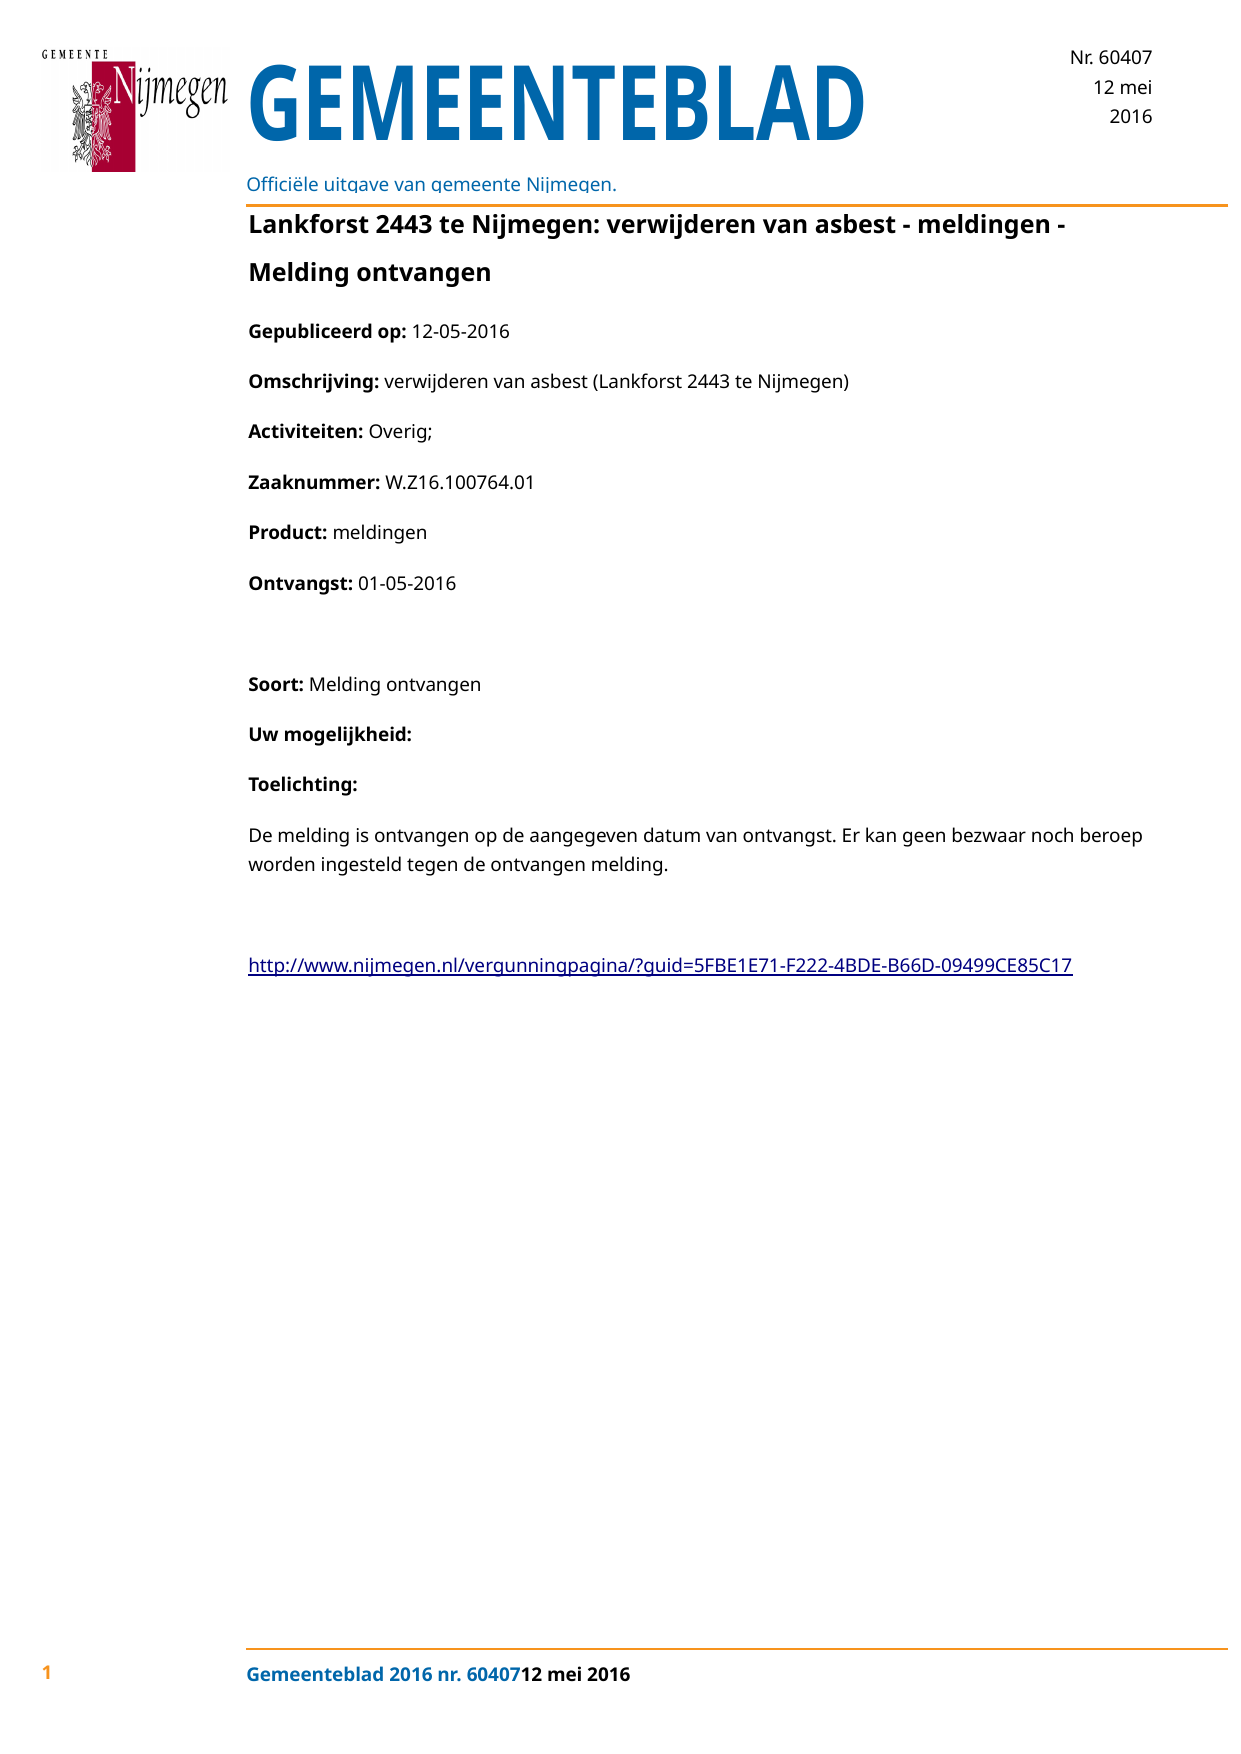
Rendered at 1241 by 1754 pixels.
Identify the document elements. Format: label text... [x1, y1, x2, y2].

text http://www.nijmegen.nl/vergunningpagina/?guid=5FBE1E71-F222-4BDE-B66D-09499CE85C17 [248, 952, 1152, 978]
text Zaaknummer: W.Z16.100764.01 [248, 469, 1152, 495]
text De melding is ontvangen op de aangegeven datum van ontvangst. Er kan geen bezwaar noch beroep worden ingesteld tegen de ontvangen melding. [248, 822, 1152, 877]
picture [41, 47, 231, 172]
text Toelichting: [248, 772, 1152, 797]
text Ontvangst: 01-05-2016 [248, 570, 1152, 596]
text Uw mogelijkheid: [248, 721, 1152, 747]
text Product: meldingen [248, 519, 1152, 545]
text Gepubliceerd op: 12-05-2016 [248, 318, 1152, 344]
text Activiteiten: Overig; [248, 419, 1152, 444]
text Omschrijving: verwijderen van asbest (Lankforst 2443 te Nijmegen) [248, 368, 1152, 394]
text Soort: Melding ontvangen [248, 671, 1152, 697]
text Lankforst 2443 te Nijmegen: verwijderen van asbest - meldingen - Melding ontvangen [248, 207, 1152, 288]
